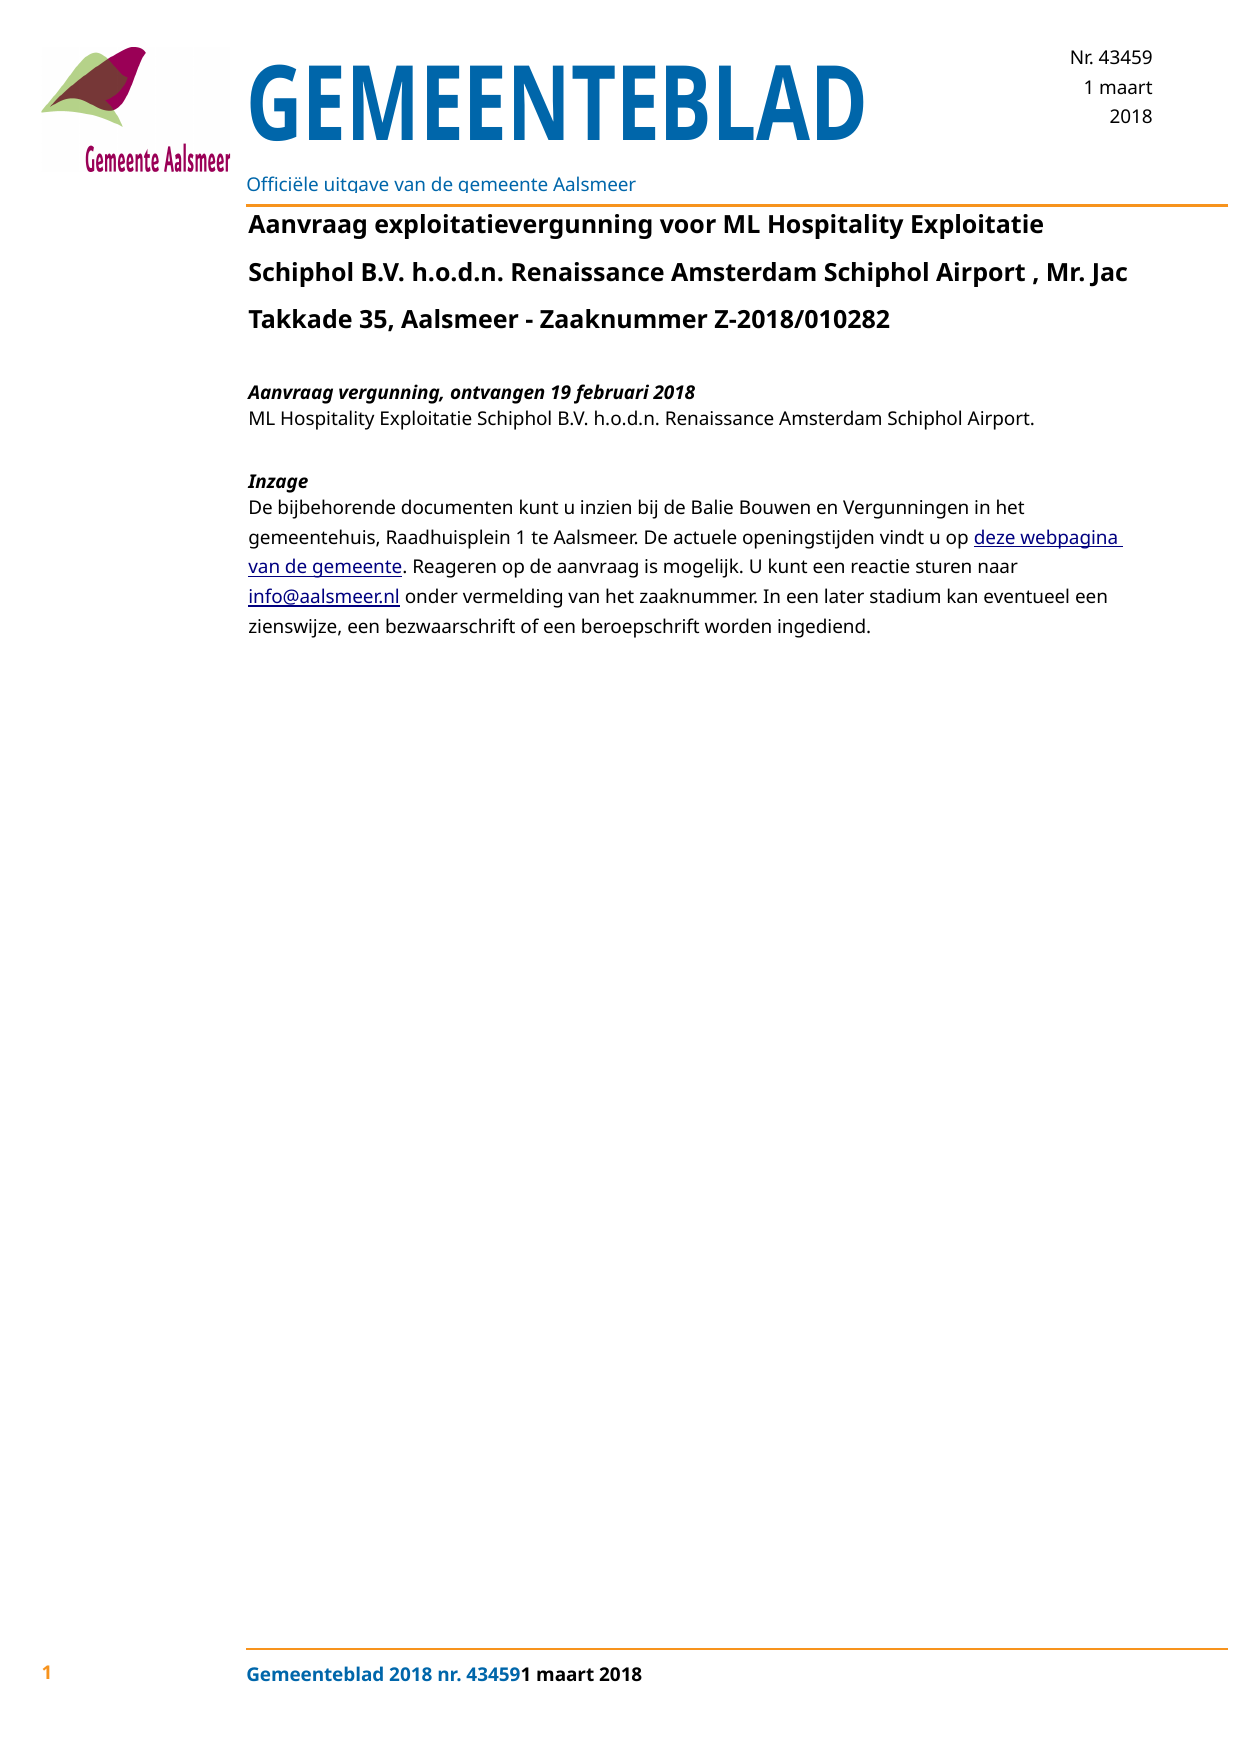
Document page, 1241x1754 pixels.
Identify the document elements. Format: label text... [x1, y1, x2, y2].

text Inzage [248, 469, 1152, 494]
text Aanvraag vergunning, ontvangen 19 februari 2018 [248, 379, 1152, 405]
text ​ [248, 663, 1152, 689]
picture [41, 47, 231, 172]
text ML Hospitality Exploitatie Schiphol B.V. h.o.d.n. Renaissance Amsterdam Schiphol Airport. [248, 405, 1152, 431]
text De bijbehorende documenten kunt u inzien bij de Balie Bouwen en Vergunningen in het gemeentehuis, Raadhuisplein 1 te Aalsmeer. De actuele openingstijden vindt u op deze webpagina van de gemeente. Reageren op de aanvraag is mogelijk. U kunt een reactie sturen naar info@aalsmeer.nl onder vermelding van het zaaknummer. In een later stadium kan eventueel een zienswijze, een bezwaarschrift of een beroepschrift worden ingediend. [248, 494, 1152, 638]
text Aanvraag exploitatievergunning voor ML Hospitality Exploitatie Schiphol B.V. h.o.d.n. Renaissance Amsterdam Schiphol Airport , Mr. Jac Takkade 35, Aalsmeer - Zaaknummer Z-2018/010282 [248, 207, 1152, 336]
